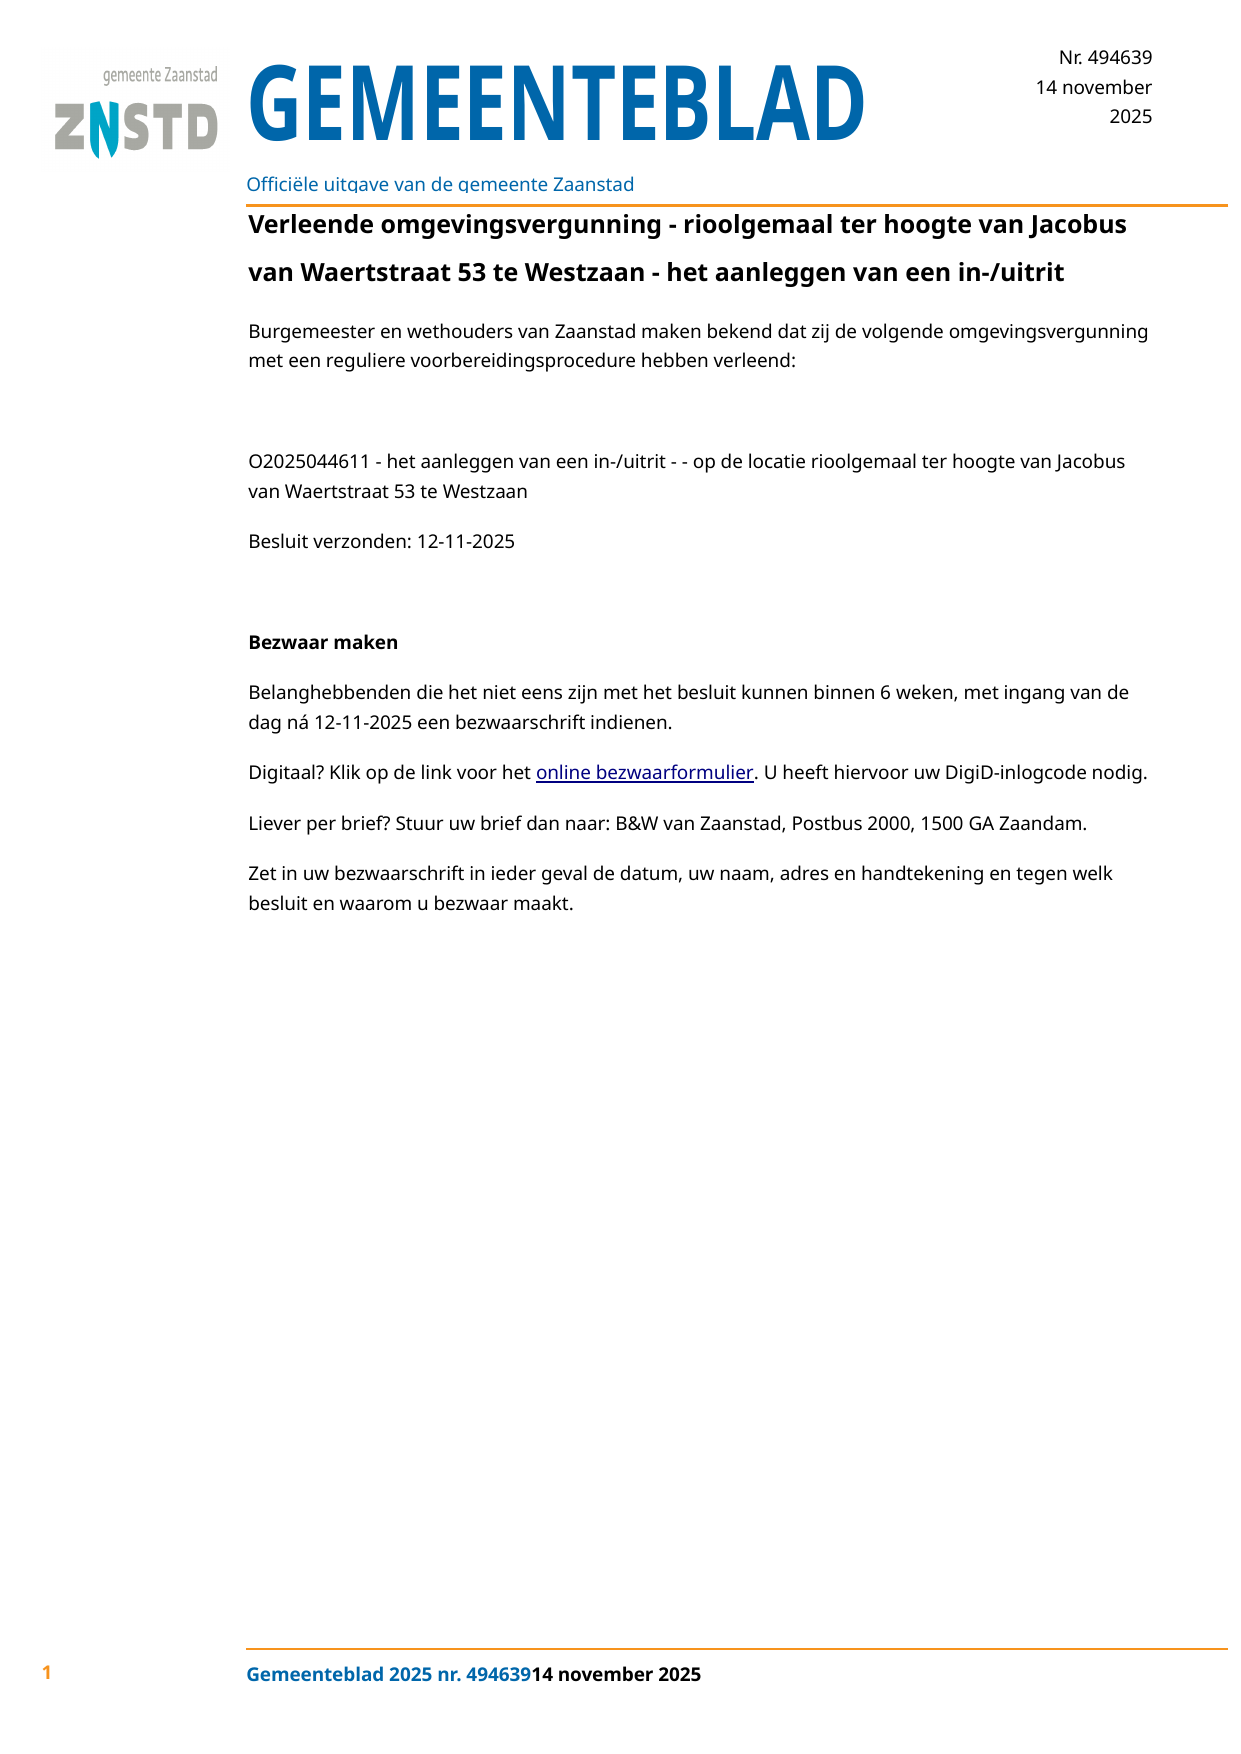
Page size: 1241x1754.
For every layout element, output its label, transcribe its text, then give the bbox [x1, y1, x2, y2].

text Zet in uw bezwaarschrift in ieder geval de datum, uw naam, adres en handtekening en tegen welk besluit en waarom u bezwaar maakt. [248, 860, 1152, 916]
picture [41, 47, 231, 172]
text Besluit verzonden: 12-11-2025 [248, 528, 1152, 554]
text Digitaal? Klik op de link voor het online bezwaarformulier. U heeft hiervoor uw DigiD-inlogcode nodig. [248, 759, 1152, 785]
text Verleende omgevingsvergunning - rioolgemaal ter hoogte van Jacobus van Waertstraat 53 te Westzaan - het aanleggen van een in-/uitrit [248, 207, 1152, 288]
text Bezwaar maken [248, 629, 1152, 655]
text O2025044611 - het aanleggen van een in-/uitrit - - op de locatie rioolgemaal ter hoogte van Jacobus van Waertstraat 53 te Westzaan [248, 448, 1152, 504]
text Belanghebbenden die het niet eens zijn met het besluit kunnen binnen 6 weken, met ingang van de dag ná 12-11-2025 een bezwaarschrift indienen. [248, 679, 1152, 735]
text Liever per brief? Stuur uw brief dan naar: B&W van Zaanstad, Postbus 2000, 1500 GA Zaandam. [248, 810, 1152, 836]
text Burgemeester en wethouders van Zaanstad maken bekend dat zij de volgende omgevingsvergunning met een reguliere voorbereidingsprocedure hebben verleend: [248, 318, 1152, 373]
